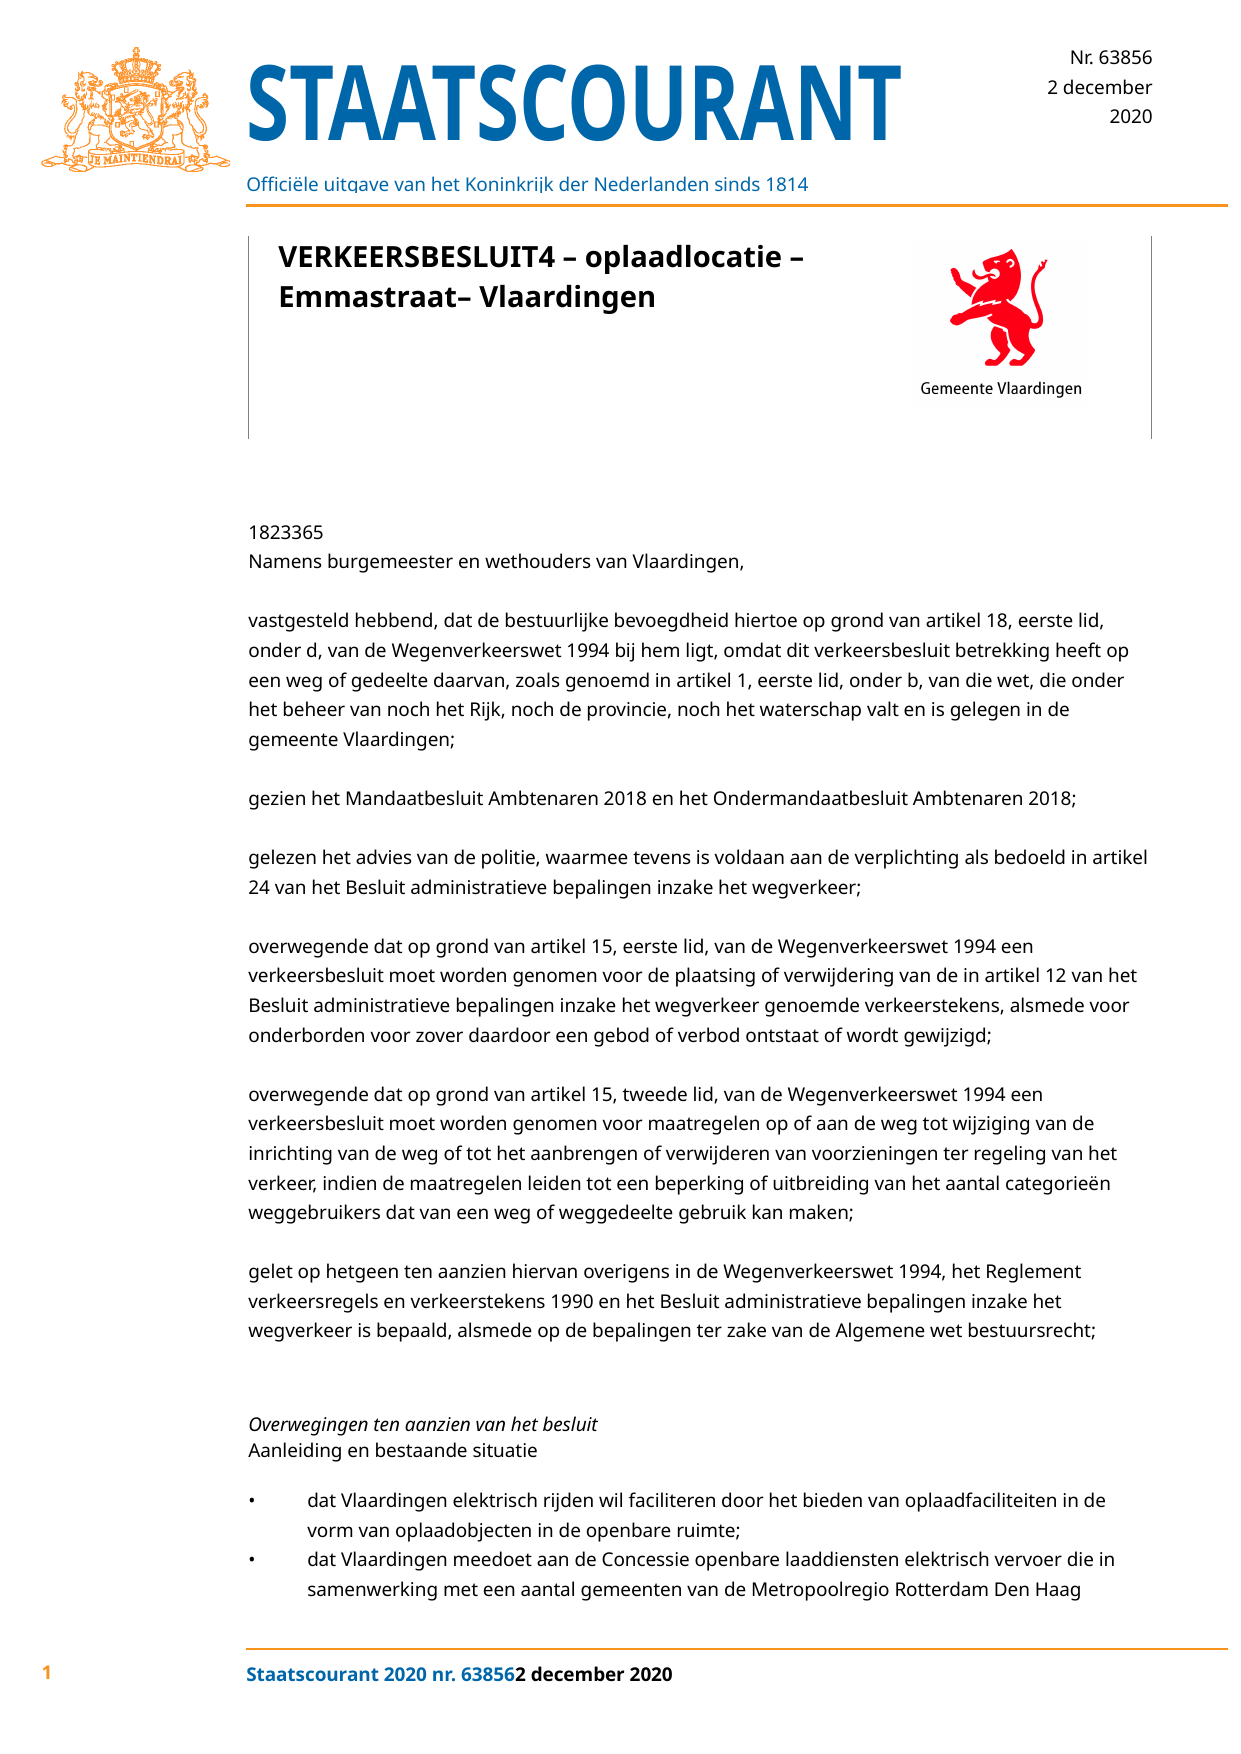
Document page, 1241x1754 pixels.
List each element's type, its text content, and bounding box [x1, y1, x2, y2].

text Namens burgemeester en wethouders van Vlaardingen, [248, 548, 1152, 574]
table_header VERKEERSBESLUIT4 – oplaadlocatie – Emmastraat– Vlaardingen [249, 236, 850, 439]
text overwegende dat op grond van artikel 15, eerste lid, van de Wegenverkeerswet 1994 een verkeersbesluit moet worden genomen voor de plaatsing of verwijdering van de in artikel 12 van het Besluit administratieve bepalingen inzake het wegverkeer genoemde verkeerstekens, alsmede voor onderborden voor zover daardoor een gebod of verbod ontstaat of wordt gewijzigd; [248, 933, 1152, 1048]
table_header [1090, 236, 1151, 413]
text vastgesteld hebbend, dat de bestuurlijke bevoegdheid hiertoe op grond van artikel 18, eerste lid, onder d, van de Wegenverkeerswet 1994 bij hem ligt, omdat dit verkeersbesluit betrekking heeft op een weg of gedeelte daarvan, zoals genoemd in artikel 1, eerste lid, onder b, van die wet, die onder het beheer van noch het Rijk, noch de provincie, noch het waterschap valt en is gelegen in de gemeente Vlaardingen; [248, 608, 1152, 752]
text gelezen het advies van de politie, waarmee tevens is voldaan aan de verplichting als bedoeld in artikel 24 van het Besluit administratieve bepalingen inzake het wegverkeer; [248, 844, 1152, 900]
list dat Vlaardingen elektrisch rijden wil faciliteren door het bieden van oplaadfaciliteiten in de vorm van oplaadobjecten in de openbare ruimte; [248, 1487, 1152, 1543]
picture [912, 236, 1090, 414]
list dat Vlaardingen meedoet aan de Concessie openbare laaddiensten elektrisch vervoer die in samenwerking met een aantal gemeenten van de Metropoolregio Rotterdam Den Haag [248, 1547, 1152, 1602]
text overwegende dat op grond van artikel 15, tweede lid, van de Wegenverkeerswet 1994 een verkeersbesluit moet worden genomen voor maatregelen op of aan de weg tot wijziging van de inrichting van de weg of tot het aanbrengen of verwijderen van voorzieningen ter regeling van het verkeer, indien de maatregelen leiden tot een beperking of uitbreiding van het aantal categorieën weggebruikers dat van een weg of weggedeelte gebruik kan maken; [248, 1081, 1152, 1225]
table_header [850, 414, 1151, 439]
text Aanleiding en bestaande situatie [248, 1437, 1152, 1463]
text Overwegingen ten aanzien van het besluit [248, 1411, 1152, 1437]
table_header [850, 236, 912, 413]
text gelet op hetgeen ten aanzien hiervan overigens in de Wegenverkeerswet 1994, het Reglement verkeersregels en verkeerstekens 1990 en het Besluit administratieve bepalingen inzake het wegverkeer is bepaald, alsmede op de bepalingen ter zake van de Algemene wet bestuursrecht; [248, 1258, 1152, 1343]
picture [41, 47, 231, 172]
text gezien het Mandaatbesluit Ambtenaren 2018 en het Ondermandaatbesluit Ambtenaren 2018; [248, 785, 1152, 811]
text 1823365 [248, 519, 1152, 545]
